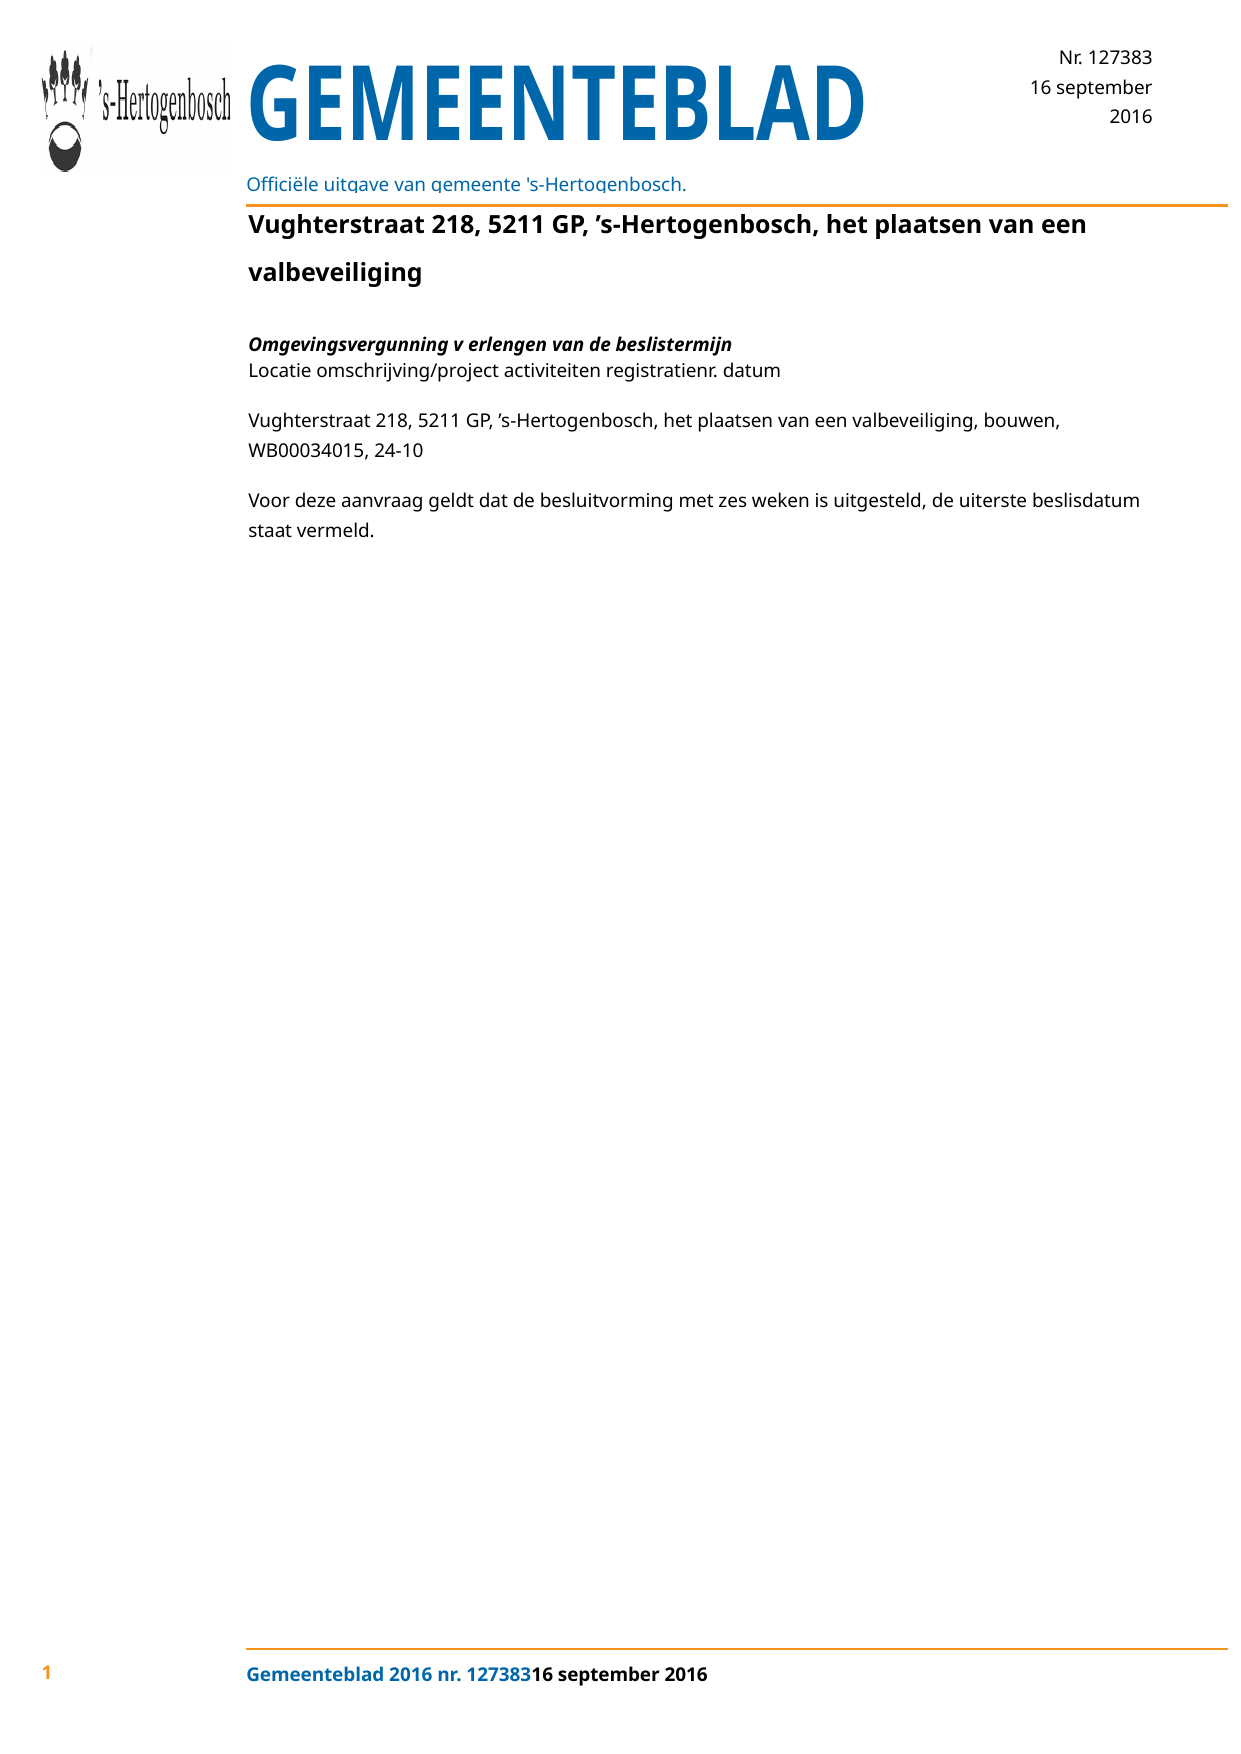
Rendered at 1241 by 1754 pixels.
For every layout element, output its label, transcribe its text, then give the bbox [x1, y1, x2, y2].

text Locatie omschrijving/project activiteiten registratienr. datum [248, 357, 1152, 383]
text Voor deze aanvraag geldt dat de besluitvorming met zes weken is uitgesteld, de uiterste beslisdatum staat vermeld. [248, 488, 1152, 543]
picture [41, 47, 231, 172]
text Omgevingsvergunning v erlengen van de beslistermijn [248, 331, 1152, 357]
text Vughterstraat 218, 5211 GP, ’s-Hertogenbosch, het plaatsen van een valbeveiliging [248, 207, 1152, 288]
text Vughterstraat 218, 5211 GP, ’s-Hertogenbosch, het plaatsen van een valbeveiliging, bouwen, WB00034015, 24-10 [248, 408, 1152, 463]
